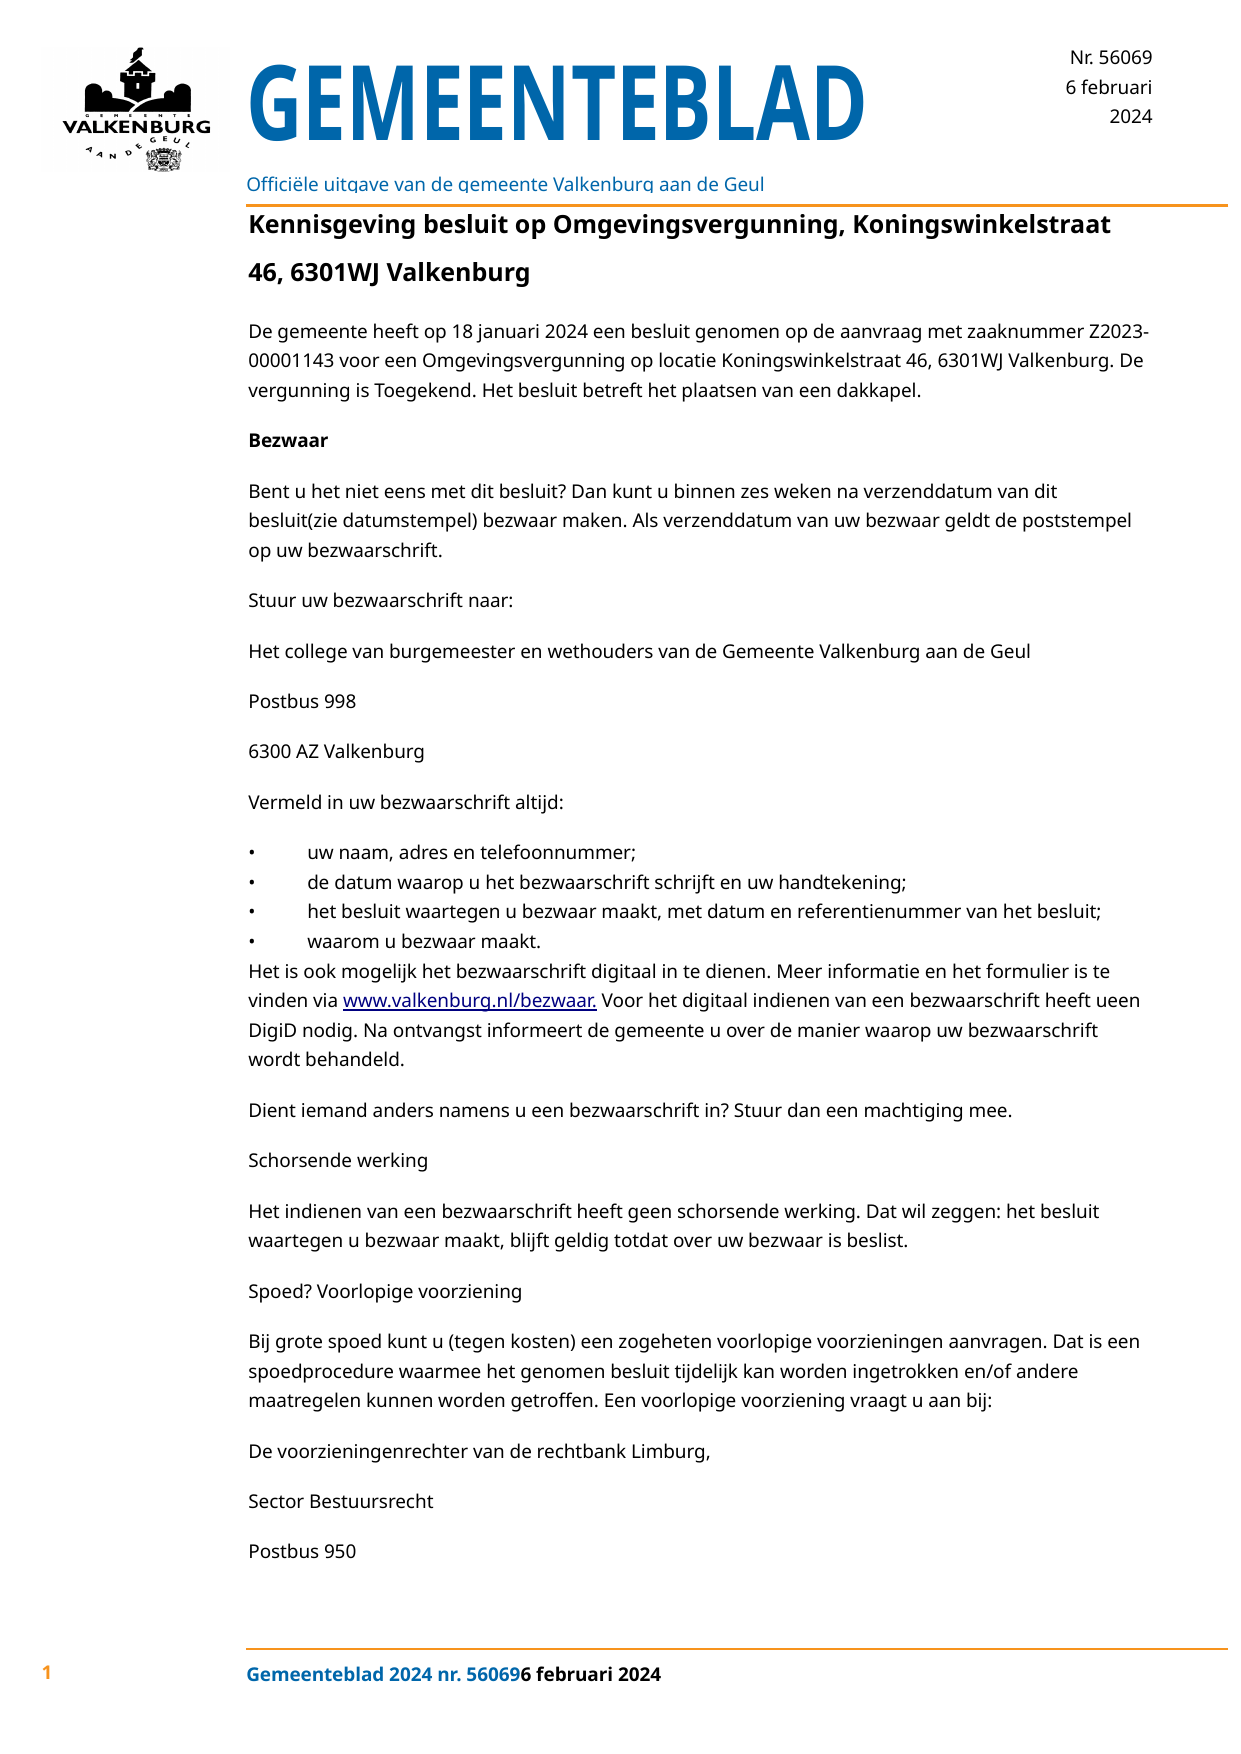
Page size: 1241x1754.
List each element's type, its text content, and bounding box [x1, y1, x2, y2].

text Stuur uw bezwaarschrift naar: [248, 587, 1152, 613]
list waarom u bezwaar maakt. [248, 928, 1152, 954]
text Spoed? Voorlopige voorziening [248, 1278, 1152, 1304]
text Bij grote spoed kunt u (tegen kosten) een zogeheten voorlopige voorzieningen aanvragen. Dat is een spoedprocedure waarmee het genomen besluit tijdelijk kan worden ingetrokken en/of andere maatregelen kunnen worden getroffen. Een voorlopige voorziening vraagt u aan bij: [248, 1328, 1152, 1413]
text Dient iemand anders namens u een bezwaarschrift in? Stuur dan een machtiging mee. [248, 1097, 1152, 1123]
picture [41, 47, 231, 172]
text Postbus 950 [248, 1539, 1152, 1564]
text Schorsende werking [248, 1147, 1152, 1173]
text 6300 AZ Valkenburg [248, 739, 1152, 764]
text Bent u het niet eens met dit besluit? Dan kunt u binnen zes weken na verzenddatum van dit besluit(zie datumstempel) bezwaar maken. Als verzenddatum van uw bezwaar geldt de poststempel op uw bezwaarschrift. [248, 478, 1152, 563]
text Postbus 998 [248, 688, 1152, 714]
text Het college van burgemeester en wethouders van de Gemeente Valkenburg aan de Geul [248, 638, 1152, 664]
text Bezwaar [248, 427, 1152, 453]
text Vermeld in uw bezwaarschrift altijd: [248, 789, 1152, 815]
text Het is ook mogelijk het bezwaarschrift digitaal in te dienen. Meer informatie en het formulier is te vinden via www.valkenburg.nl/bezwaar. Voor het digitaal indienen van een bezwaarschrift heeft ueen DigiD nodig. Na ontvangst informeert de gemeente u over de manier waarop uw bezwaarschrift wordt behandeld. [248, 958, 1152, 1072]
text De voorzieningenrechter van de rechtbank Limburg, [248, 1438, 1152, 1464]
text Kennisgeving besluit op Omgevingsvergunning, Koningswinkelstraat 46, 6301WJ Valkenburg [248, 207, 1152, 288]
list het besluit waartegen u bezwaar maakt, met datum en referentienummer van het besluit; [248, 899, 1152, 924]
text Het indienen van een bezwaarschrift heeft geen schorsende werking. Dat wil zeggen: het besluit waartegen u bezwaar maakt, blijft geldig totdat over uw bezwaar is beslist. [248, 1198, 1152, 1253]
list de datum waarop u het bezwaarschrift schrijft en uw handtekening; [248, 869, 1152, 895]
list uw naam, adres en telefoonnummer; [248, 839, 1152, 865]
text De gemeente heeft op 18 januari 2024 een besluit genomen op de aanvraag met zaaknummer Z2023-00001143 voor een Omgevingsvergunning op locatie Koningswinkelstraat 46, 6301WJ Valkenburg. De vergunning is Toegekend. Het besluit betreft het plaatsen van een dakkapel. [248, 318, 1152, 403]
text Sector Bestuursrecht [248, 1488, 1152, 1514]
